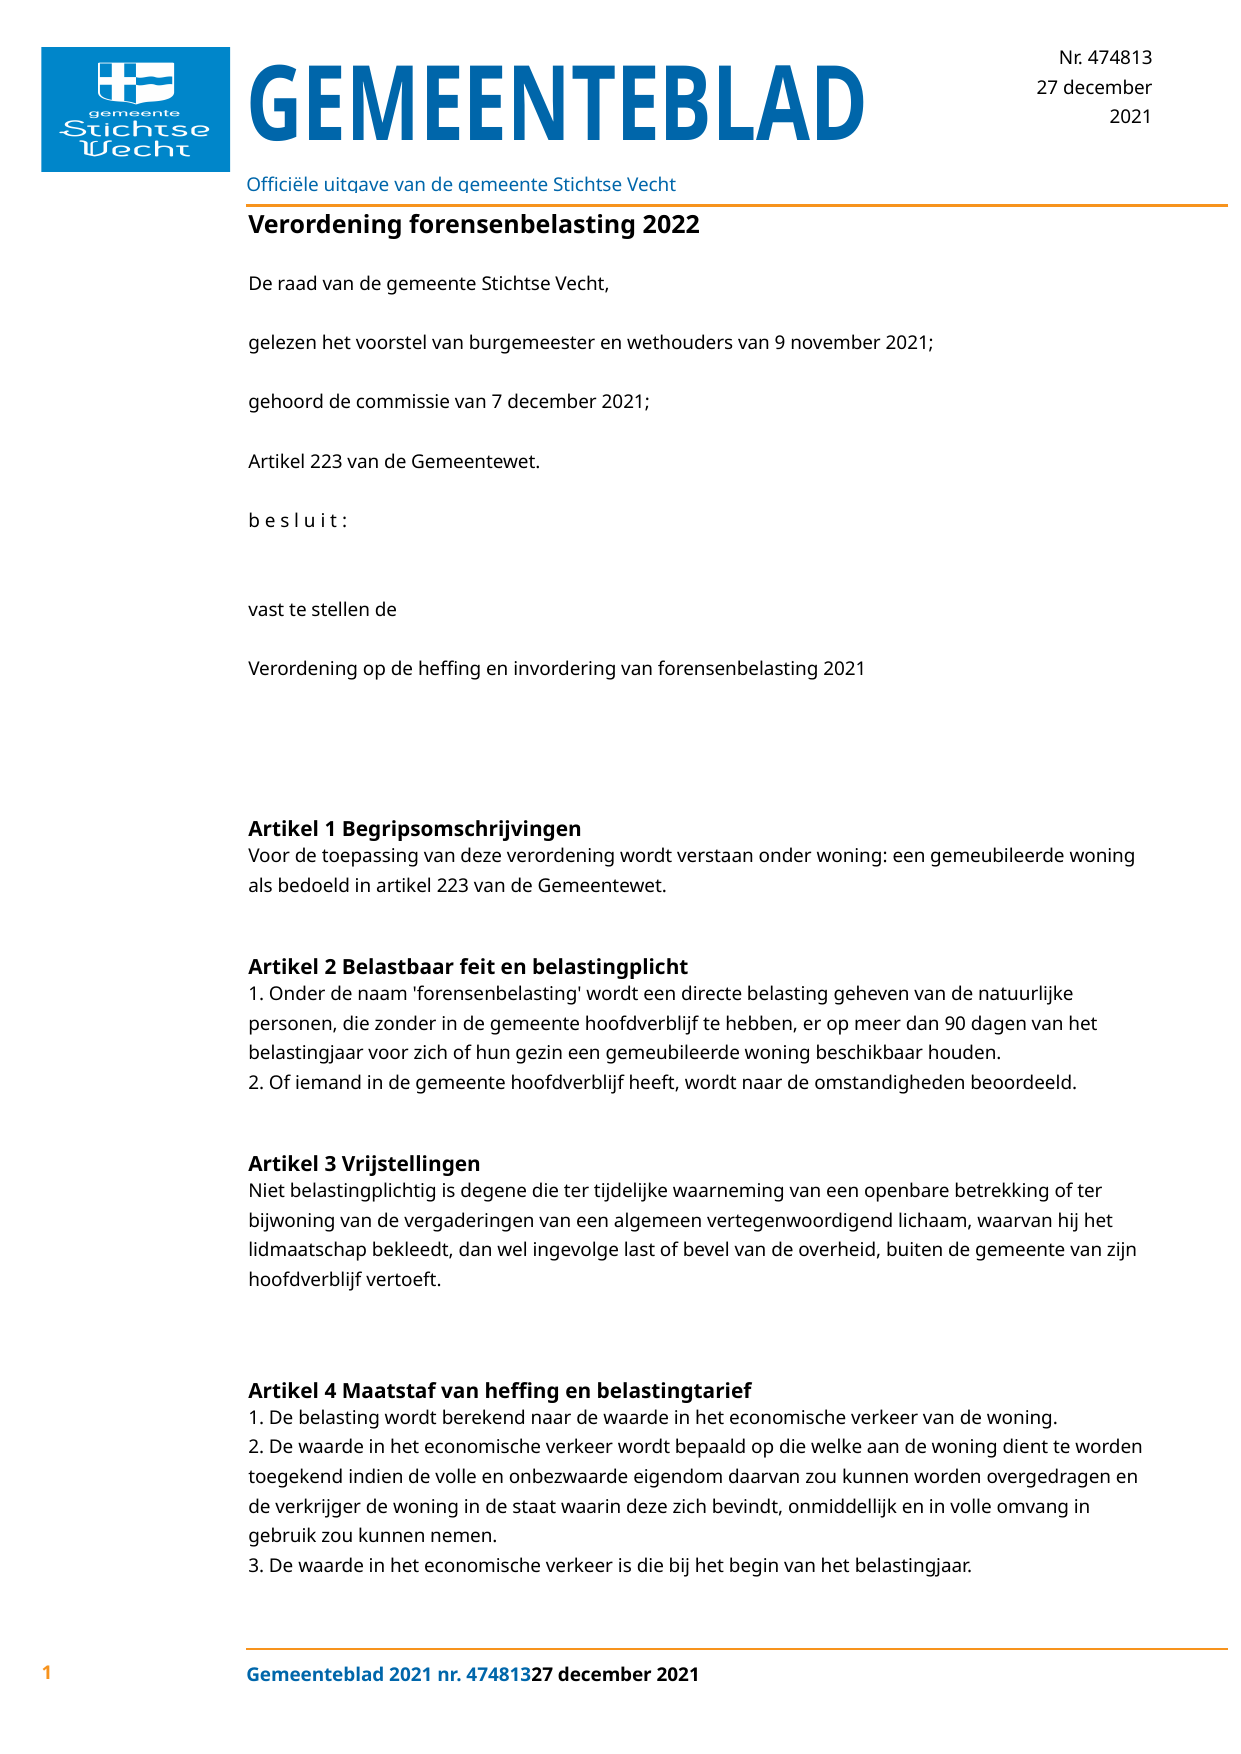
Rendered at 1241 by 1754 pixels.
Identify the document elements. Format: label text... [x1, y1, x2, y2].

picture [137, 63, 174, 103]
picture [99, 63, 135, 101]
text Voor de toepassing van deze verordening wordt verstaan onder woning: een gemeubileerde woning als bedoeld in artikel 223 van de Gemeentewet. [248, 842, 1152, 897]
text De raad van de gemeente Stichtse Vecht, [248, 270, 1152, 296]
text Niet belastingplichtig is degene die ter tijdelijke waarneming van een openbare betrekking of ter bijwoning van de vergaderingen van een algemeen vertegenwoordigend lichaam, waarvan hij het lidmaatschap bekleedt, dan wel ingevolge last of bevel van de overheid, buiten de gemeente van zijn hoofdverblijf vertoeft. [248, 1177, 1152, 1292]
text 3. De waarde in het economische verkeer is die bij het begin van het belastingjaar. [248, 1552, 1152, 1578]
text Artikel 1 Begripsomschrijvingen [248, 814, 1152, 842]
text Artikel 223 van de Gemeentewet. [248, 448, 1152, 473]
text gelezen het voorstel van burgemeester en wethouders van 9 november 2021; [248, 329, 1152, 355]
text 1. Onder de naam 'forensenbelasting' wordt een directe belasting geheven van de natuurlijke personen, die zonder in de gemeente hoofdverblijf te hebben, er op meer dan 90 dagen van het belastingjaar voor zich of hun gezin een gemeubileerde woning beschikbaar houden. [248, 980, 1152, 1065]
text 2. Of iemand in de gemeente hoofdverblijf heeft, wordt naar de omstandigheden beoordeeld. [248, 1069, 1152, 1095]
text gehoord de commissie van 7 december 2021; [248, 389, 1152, 414]
text Verordening forensenbelasting 2022 [248, 207, 1152, 241]
text Artikel 2 Belastbaar feit en belastingplicht [248, 952, 1152, 980]
text 1. De belasting wordt berekend naar de waarde in het economische verkeer van de woning. [248, 1404, 1152, 1430]
text Artikel 4 Maatstaf van heffing en belastingtarief [248, 1376, 1152, 1404]
text 2. De waarde in het economische verkeer wordt bepaald op die welke aan de woning dient te worden toegekend indien de volle en onbezwaarde eigendom daarvan zou kunnen worden overgedragen en de verkrijger de woning in de staat waarin deze zich bevindt, onmiddellijk en in volle omvang in gebruik zou kunnen nemen. [248, 1434, 1152, 1548]
text vast te stellen de [248, 596, 1152, 621]
text Artikel 3 Vrijstellingen [248, 1149, 1152, 1177]
text Verordening op de heffing en invordering van forensenbelasting 2021 [248, 655, 1152, 681]
text b e s l u i t : [248, 507, 1152, 533]
